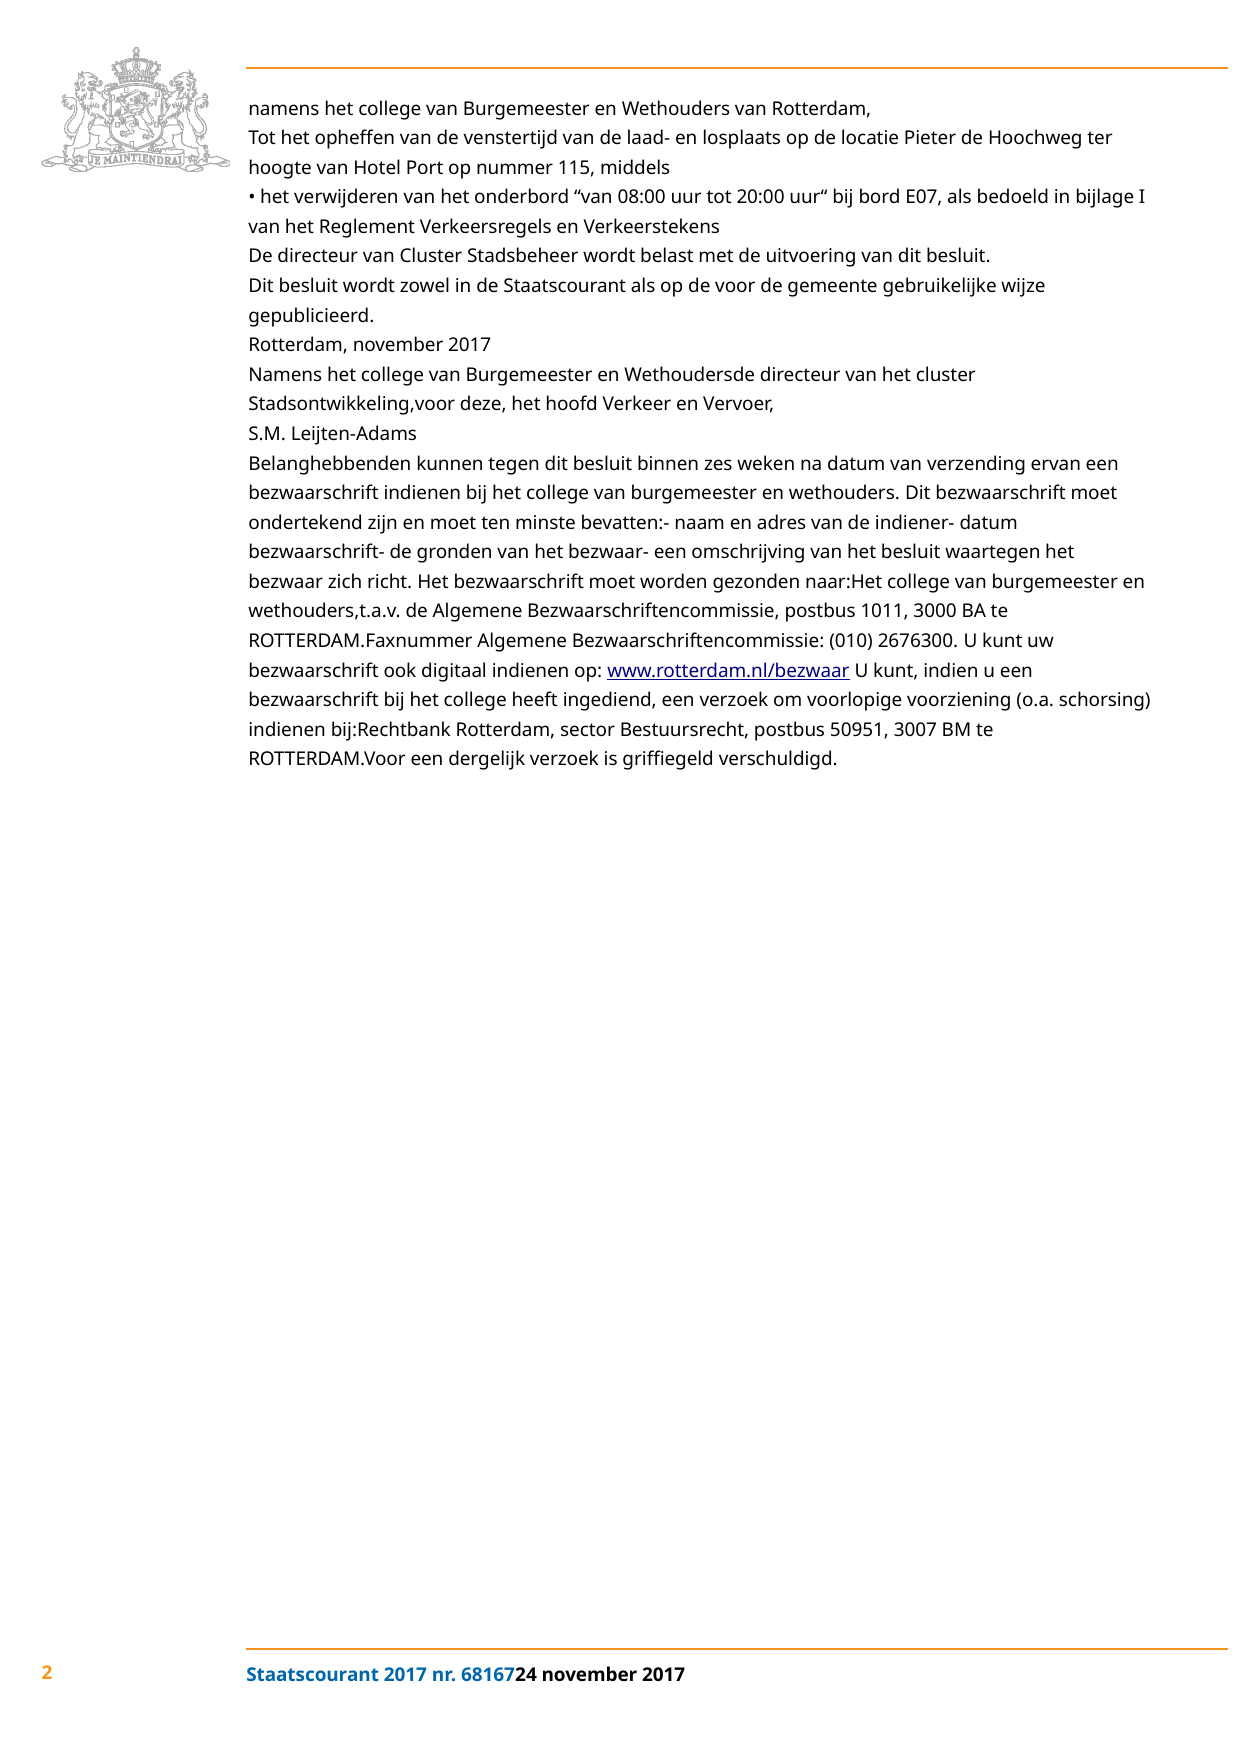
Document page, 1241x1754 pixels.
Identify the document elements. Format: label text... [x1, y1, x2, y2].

text Rotterdam, november 2017 [248, 331, 1152, 357]
text Tot het opheffen van de venstertijd van de laad- en losplaats op de locatie Pieter de Hoochweg ter hoogte van Hotel Port op nummer 115, middels [248, 124, 1152, 180]
picture [41, 47, 231, 172]
text De directeur van Cluster Stadsbeheer wordt belast met de uitvoering van dit besluit. [248, 243, 1152, 268]
text • het verwijderen van het onderbord “van 08:00 uur tot 20:00 uur“ bij bord E07, als bedoeld in bijlage I van het Reglement Verkeersregels en Verkeerstekens [248, 183, 1152, 239]
text Namens het college van Burgemeester en Wethoudersde directeur van het cluster Stadsontwikkeling,voor deze, het hoofd Verkeer en Vervoer, [248, 361, 1152, 416]
text Dit besluit wordt zowel in de Staatscourant als op de voor de gemeente gebruikelijke wijze gepublicieerd. [248, 272, 1152, 328]
text namens het college van Burgemeester en Wethouders van Rotterdam, [248, 95, 1152, 121]
text Belanghebbenden kunnen tegen dit besluit binnen zes weken na datum van verzending ervan een bezwaarschrift indienen bij het college van burgemeester en wethouders. Dit bezwaarschrift moet ondertekend zijn en moet ten minste bevatten:- naam en adres van de indiener- datum bezwaarschrift- de gronden van het bezwaar- een omschrijving van het besluit waartegen het bezwaar zich richt. Het bezwaarschrift moet worden gezonden naar:Het college van burgemeester en wethouders,t.a.v. de Algemene Bezwaarschriftencommissie, postbus 1011, 3000 BA te ROTTERDAM.Faxnummer Algemene Bezwaarschriftencommissie: (010) 2676300. U kunt uw bezwaarschrift ook digitaal indienen op: www.rotterdam.nl/bezwaar U kunt, indien u een bezwaarschrift bij het college heeft ingediend, een verzoek om voorlopige voorziening (o.a. schorsing) indienen bij:Rechtbank Rotterdam, sector Bestuursrecht, postbus 50951, 3007 BM te ROTTERDAM.Voor een dergelijk verzoek is griffiegeld verschuldigd. [248, 450, 1152, 771]
text S.M. Leijten-Adams [248, 420, 1152, 446]
